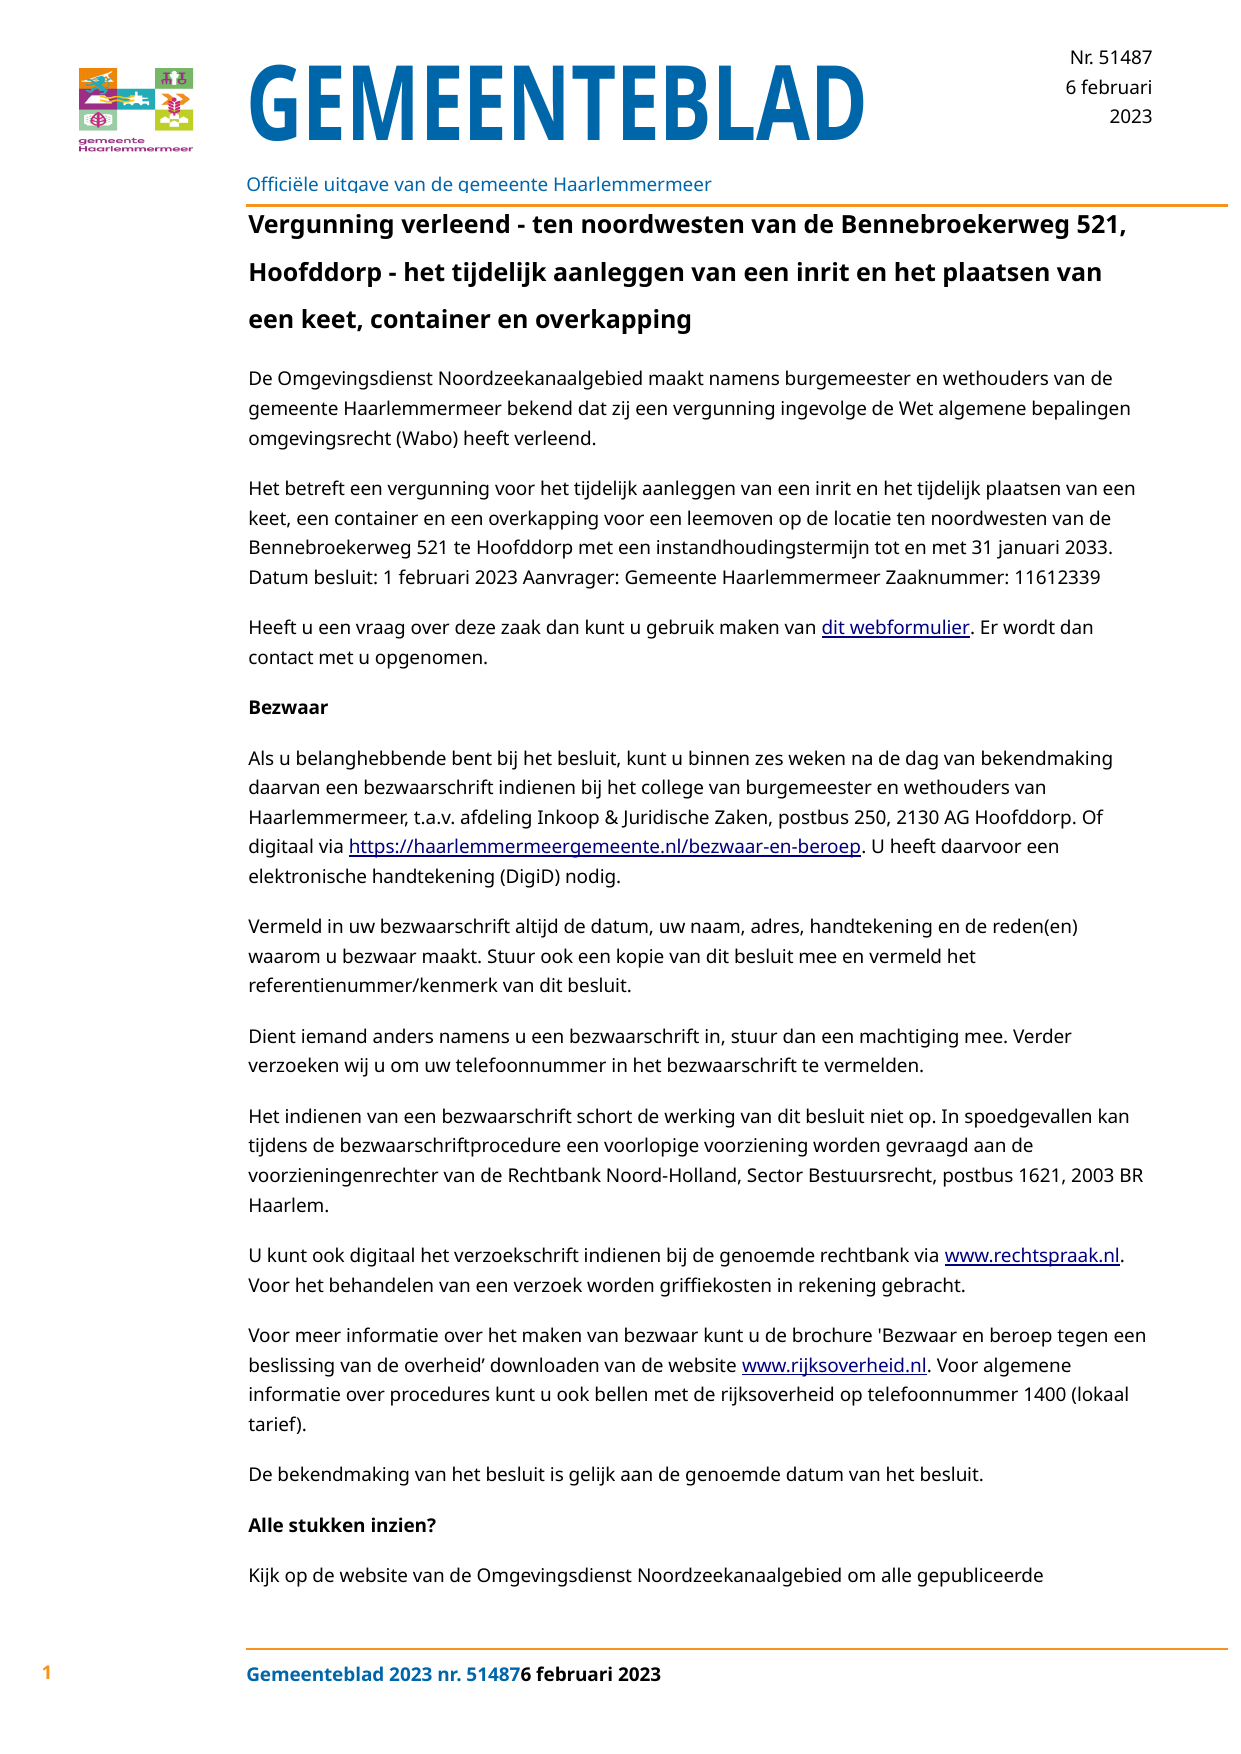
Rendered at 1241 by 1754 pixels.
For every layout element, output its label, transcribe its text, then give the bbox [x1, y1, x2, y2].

text Dient iemand anders namens u een bezwaarschrift in, stuur dan een machtiging mee. Verder verzoeken wij u om uw telefoonnummer in het bezwaarschrift te vermelden. [248, 1023, 1152, 1078]
text Voor meer informatie over het maken van bezwaar kunt u de brochure 'Bezwaar en beroep tegen een beslissing van de overheid’ downloaden van de website www.rijksoverheid.nl. Voor algemene informatie over procedures kunt u ook bellen met de rijksoverheid op telefoonnummer 1400 (lokaal tarief). [248, 1322, 1152, 1437]
text Vergunning verleend - ten noordwesten van de Bennebroekerweg 521, Hoofddorp - het tijdelijk aanleggen van een inrit en het plaatsen van een keet, container en overkapping [248, 207, 1152, 336]
text De Omgevingsdienst Noordzeekanaalgebied maakt namens burgemeester en wethouders van de gemeente Haarlemmermeer bekend dat zij een vergunning ingevolge de Wet algemene bepalingen omgevingsrecht (Wabo) heeft verleend. [248, 366, 1152, 450]
text Alle stukken inzien? [248, 1512, 1152, 1537]
text De bekendmaking van het besluit is gelijk aan de genoemde datum van het besluit. [248, 1461, 1152, 1487]
text Kijk op de website van de Omgevingsdienst Noordzeekanaalgebied om alle gepubliceerde [248, 1562, 1152, 1588]
picture [41, 47, 231, 172]
text U kunt ook digitaal het verzoekschrift indienen bij de genoemde rechtbank via www.rechtspraak.nl. Voor het behandelen van een verzoek worden griffiekosten in rekening gebracht. [248, 1242, 1152, 1297]
text Het betreft een vergunning voor het tijdelijk aanleggen van een inrit en het tijdelijk plaatsen van een keet, een container en een overkapping voor een leemoven op de locatie ten noordwesten van de Bennebroekerweg 521 te Hoofddorp met een instandhoudingstermijn tot en met 31 januari 2033. Datum besluit: 1 februari 2023 Aanvrager: Gemeente Haarlemmermeer Zaaknummer: 11612339 [248, 475, 1152, 589]
text Bezwaar [248, 694, 1152, 720]
text Als u belanghebbende bent bij het besluit, kunt u binnen zes weken na de dag van bekendmaking daarvan een bezwaarschrift indienen bij het college van burgemeester en wethouders van Haarlemmermeer, t.a.v. afdeling Inkoop & Juridische Zaken, postbus 250, 2130 AG Hoofddorp. Of digitaal via https://haarlemmermeergemeente.nl/bezwaar-en-beroep. U heeft daarvoor een elektronische handtekening (DigiD) nodig. [248, 745, 1152, 889]
text Vermeld in uw bezwaarschrift altijd de datum, uw naam, adres, handtekening en de reden(en) waarom u bezwaar maakt. Stuur ook een kopie van dit besluit mee en vermeld het referentienummer/kenmerk van dit besluit. [248, 913, 1152, 998]
text Heeft u een vraag over deze zaak dan kunt u gebruik maken van dit webformulier. Er wordt dan contact met u opgenomen. [248, 614, 1152, 669]
text Het indienen van een bezwaarschrift schort de werking van dit besluit niet op. In spoedgevallen kan tijdens de bezwaarschriftprocedure een voorlopige voorziening worden gevraagd aan de voorzieningenrechter van de Rechtbank Noord-Holland, Sector Bestuursrecht, postbus 1621, 2003 BR Haarlem. [248, 1103, 1152, 1217]
